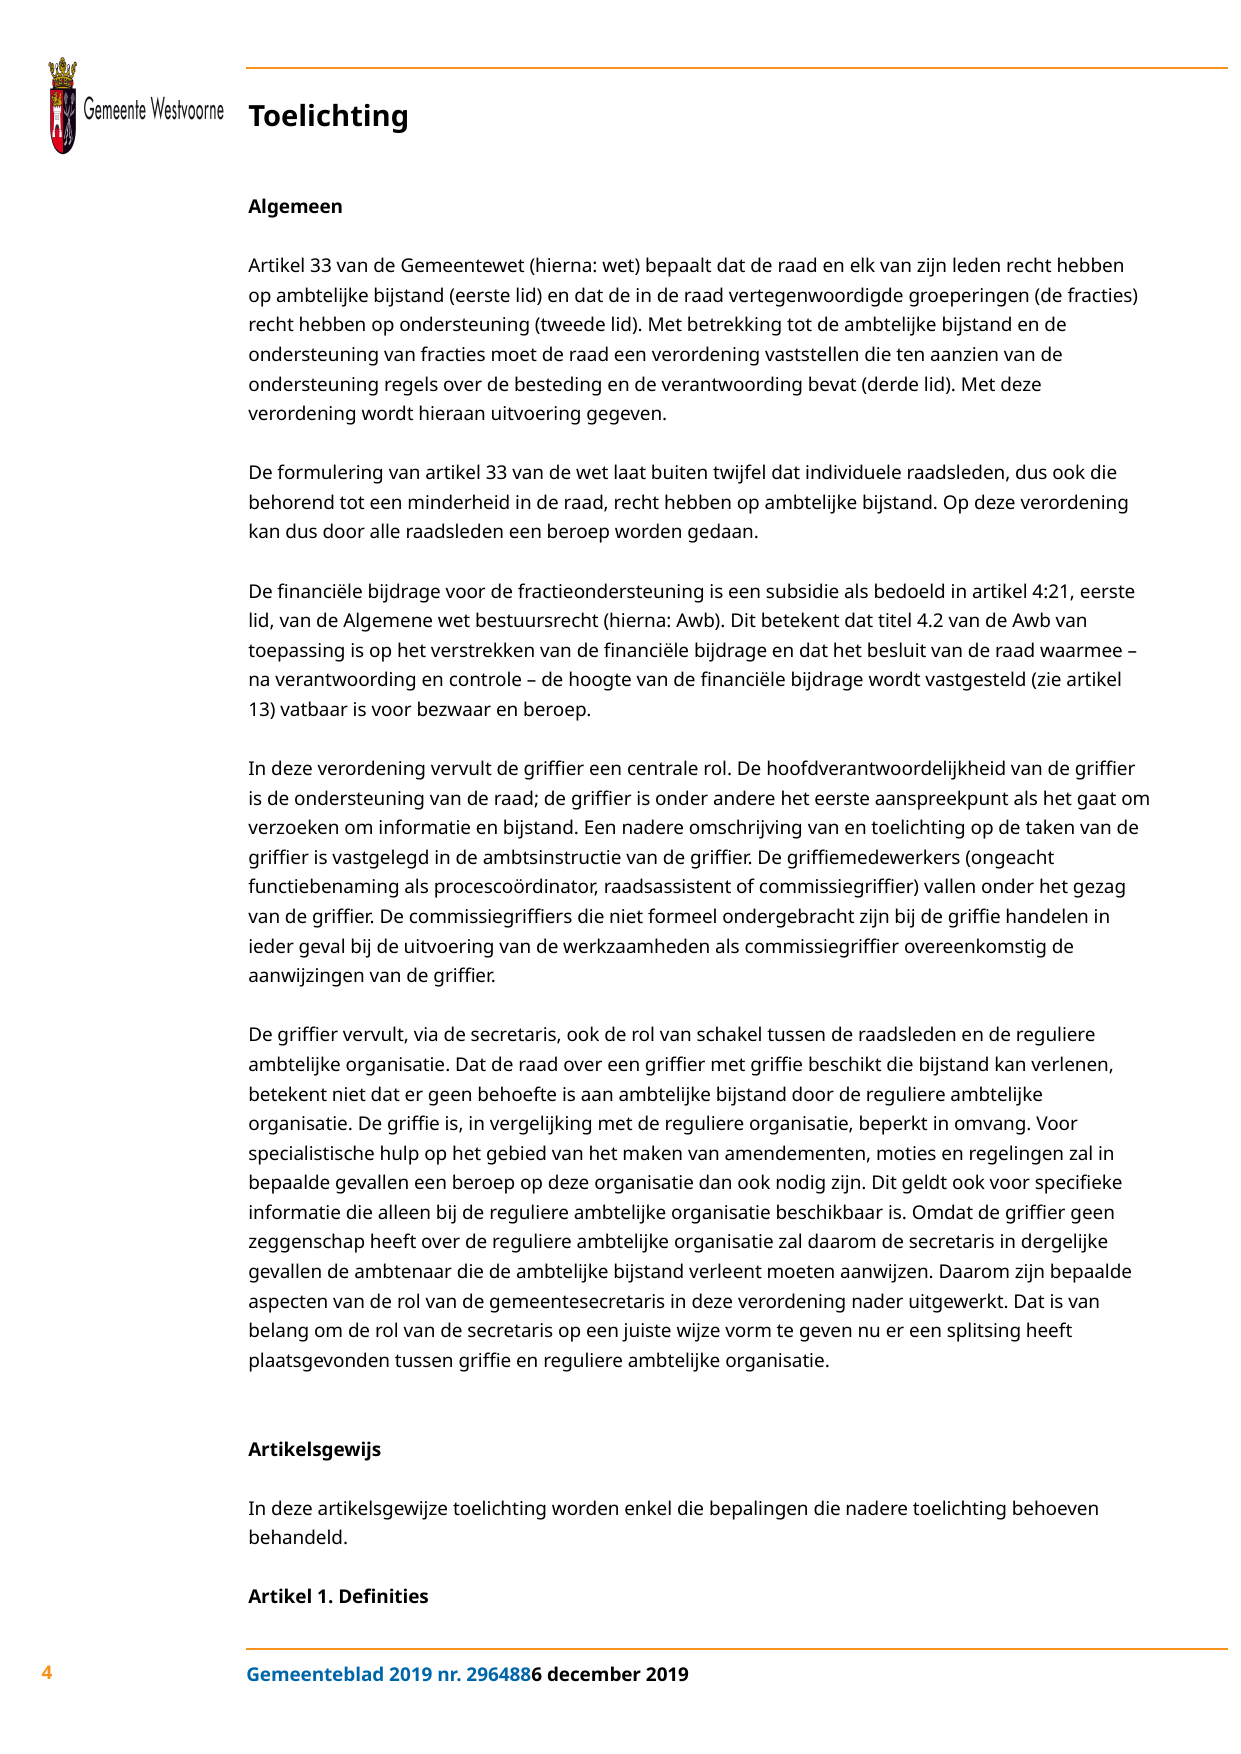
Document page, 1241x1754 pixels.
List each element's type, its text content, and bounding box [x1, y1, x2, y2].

text Algemeen [248, 193, 1152, 219]
text Toelichting [248, 95, 1152, 134]
text Artikelsgewijs [248, 1436, 1152, 1461]
text Artikel 1. Definities [248, 1584, 1152, 1609]
text De formulering van artikel 33 van de wet laat buiten twijfel dat individuele raadsleden, dus ook die behorend tot een minderheid in de raad, recht hebben op ambtelijke bijstand. Op deze verordening kan dus door alle raadsleden een beroep worden gedaan. [248, 459, 1152, 544]
text In deze artikelsgewijze toelichting worden enkel die bepalingen die nadere toelichting behoeven behandeld. [248, 1495, 1152, 1550]
text De griffier vervult, via de secretaris, ook de rol van schakel tussen de raadsleden en de reguliere ambtelijke organisatie. Dat de raad over een griffier met griffie beschikt die bijstand kan verlenen, betekent niet dat er geen behoefte is aan ambtelijke bijstand door de reguliere ambtelijke organisatie. De griffie is, in vergelijking met de reguliere organisatie, beperkt in omvang. Voor specialistische hulp op het gebied van het maken van amendementen, moties en regelingen zal in bepaalde gevallen een beroep op deze organisatie dan ook nodig zijn. Dit geldt ook voor specifieke informatie die alleen bij de reguliere ambtelijke organisatie beschikbaar is. Omdat de griffier geen zeggenschap heeft over de reguliere ambtelijke organisatie zal daarom de secretaris in dergelijke gevallen de ambtenaar die de ambtelijke bijstand verleent moeten aanwijzen. Daarom zijn bepaalde aspecten van de rol van de gemeentesecretaris in deze verordening nader uitgewerkt. Dat is van belang om de rol van de secretaris op een juiste wijze vorm te geven nu er een splitsing heeft plaatsgevonden tussen griffie en reguliere ambtelijke organisatie. [248, 1022, 1152, 1373]
picture [41, 47, 231, 172]
text Artikel 33 van de Gemeentewet (hierna: wet) bepaalt dat de raad en elk van zijn leden recht hebben op ambtelijke bijstand (eerste lid) en dat de in de raad vertegenwoordigde groeperingen (de fracties) recht hebben op ondersteuning (tweede lid). Met betrekking tot de ambtelijke bijstand en de ondersteuning van fracties moet de raad een verordening vaststellen die ten aanzien van de ondersteuning regels over de besteding en de verantwoording bevat (derde lid). Met deze verordening wordt hieraan uitvoering gegeven. [248, 252, 1152, 426]
text In deze verordening vervult de griffier een centrale rol. De hoofdverantwoordelijkheid van de griffier is de ondersteuning van de raad; de griffier is onder andere het eerste aanspreekpunt als het gaat om verzoeken om informatie en bijstand. Een nadere omschrijving van en toelichting op de taken van de griffier is vastgelegd in de ambtsinstructie van de griffier. De griffiemedewerkers (ongeacht functiebenaming als procescoördinator, raadsassistent of commissiegriffier) vallen onder het gezag van de griffier. De commissiegriffiers die niet formeel ondergebracht zijn bij de griffie handelen in ieder geval bij de uitvoering van de werkzaamheden als commissiegriffier overeenkomstig de aanwijzingen van de griffier. [248, 755, 1152, 988]
text De financiële bijdrage voor de fractieondersteuning is een subsidie als bedoeld in artikel 4:21, eerste lid, van de Algemene wet bestuursrecht (hierna: Awb). Dit betekent dat titel 4.2 van de Awb van toepassing is op het verstrekken van de financiële bijdrage en dat het besluit van de raad waarmee – na verantwoording en controle – de hoogte van de financiële bijdrage wordt vastgesteld (zie artikel 13) vatbaar is voor bezwaar en beroep. [248, 578, 1152, 722]
